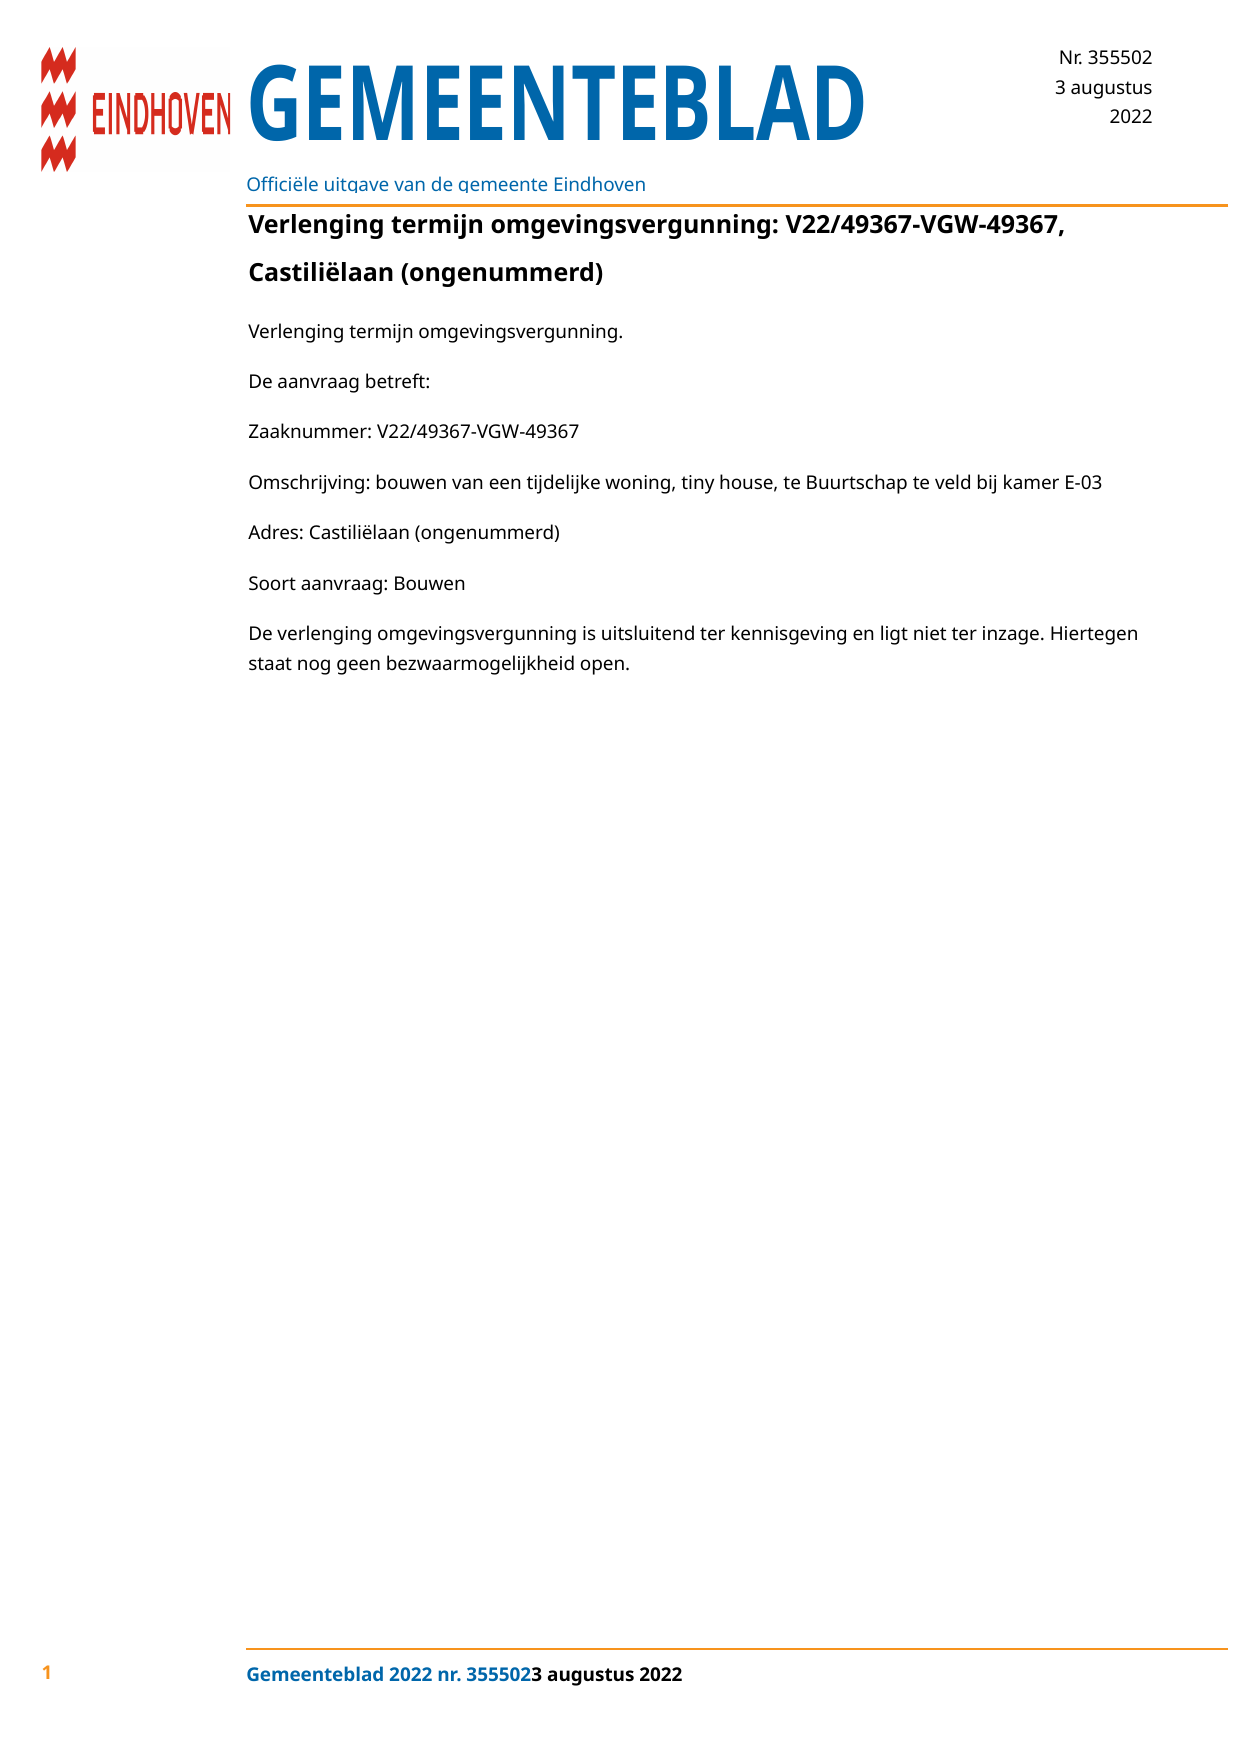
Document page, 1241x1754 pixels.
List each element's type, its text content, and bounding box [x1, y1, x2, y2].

text Soort aanvraag: Bouwen [248, 570, 1152, 596]
text De verlenging omgevingsvergunning is uitsluitend ter kennisgeving en ligt niet ter inzage. Hiertegen staat nog geen bezwaarmogelijkheid open. [248, 620, 1152, 676]
text Verlenging termijn omgevingsvergunning. [248, 318, 1152, 344]
text Zaaknummer: V22/49367-VGW-49367 [248, 419, 1152, 444]
text De aanvraag betreft: [248, 368, 1152, 394]
picture [41, 47, 231, 172]
text Omschrijving: bouwen van een tijdelijke woning, tiny house, te Buurtschap te veld bij kamer E-03 [248, 469, 1152, 495]
text Adres: Castiliëlaan (ongenummerd) [248, 519, 1152, 545]
text Verlenging termijn omgevingsvergunning: V22/49367-VGW-49367, Castiliëlaan (ongenummerd) [248, 207, 1152, 288]
